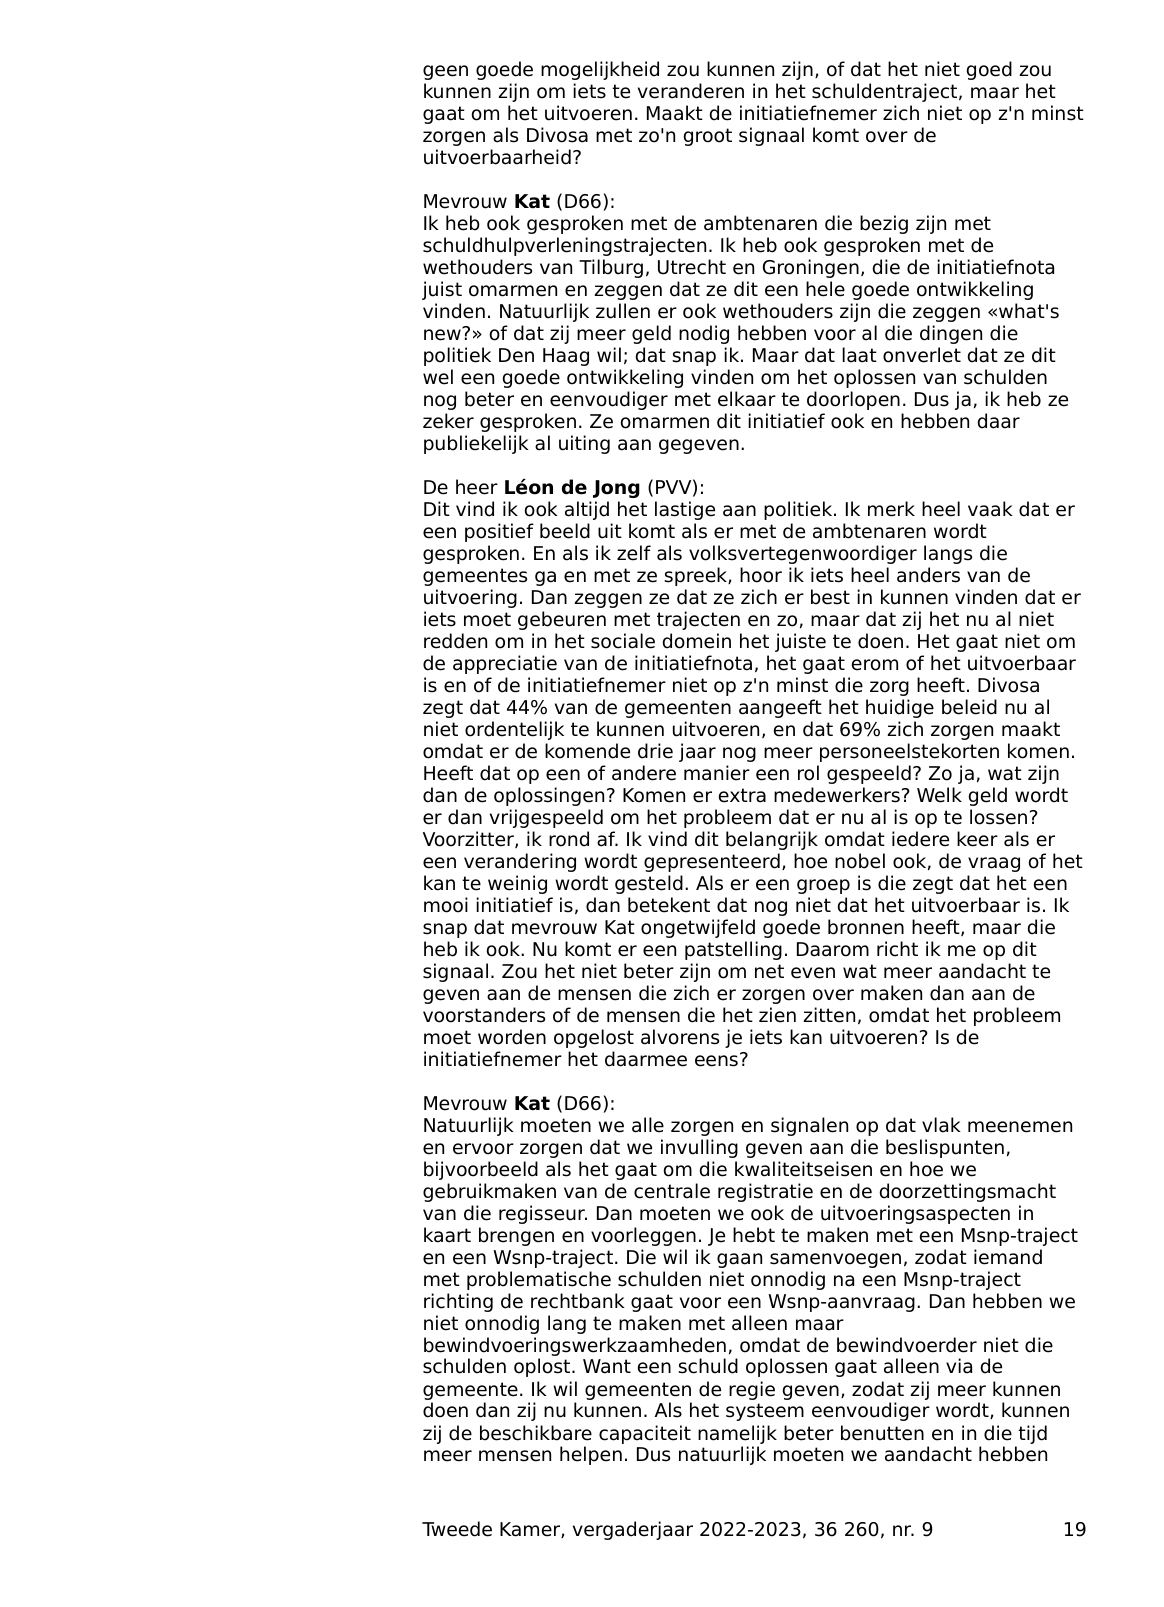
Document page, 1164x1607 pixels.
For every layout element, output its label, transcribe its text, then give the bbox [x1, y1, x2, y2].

text Mevrouw Kat (D66): [422, 1093, 1087, 1115]
text Voorzitter, ik rond af. Ik vind dit belangrijk omdat iedere keer als er een verandering wordt gepresenteerd, hoe nobel ook, de vraag of het kan te weinig wordt gesteld. Als er een groep is die zegt dat het een mooi initiatief is, dan betekent dat nog niet dat het uitvoerbaar is. Ik snap dat mevrouw Kat ongetwijfeld goede bronnen heeft, maar die heb ik ook. Nu komt er een patstelling. Daarom richt ik me op dit signaal. Zou het niet beter zijn om net even wat meer aandacht te geven aan de mensen die zich er zorgen over maken dan aan de voorstanders of de mensen die het zien zitten, omdat het probleem moet worden opgelost alvorens je iets kan uitvoeren? Is de initiatiefnemer het daarmee eens? [422, 829, 1087, 1071]
text Dit vind ik ook altijd het lastige aan politiek. Ik merk heel vaak dat er een positief beeld uit komt als er met de ambtenaren wordt gesproken. En als ik zelf als volksvertegenwoordiger langs die gemeentes ga en met ze spreek, hoor ik iets heel anders van de uitvoering. Dan zeggen ze dat ze zich er best in kunnen vinden dat er iets moet gebeuren met trajecten en zo, maar dat zij het nu al niet redden om in het sociale domein het juiste te doen. Het gaat niet om de appreciatie van de initiatiefnota, het gaat erom of het uitvoerbaar is en of de initiatiefnemer niet op z'n minst die zorg heeft. Divosa zegt dat 44% van de gemeenten aangeeft het huidige beleid nu al niet ordentelijk te kunnen uitvoeren, en dat 69% zich zorgen maakt omdat er de komende drie jaar nog meer personeelstekorten komen. Heeft dat op een of andere manier een rol gespeeld? Zo ja, wat zijn dan de oplossingen? Komen er extra medewerkers? Welk geld wordt er dan vrijgespeeld om het probleem dat er nu al is op te lossen? [422, 499, 1087, 829]
text Ik heb ook gesproken met de ambtenaren die bezig zijn met schuldhulpverleningstrajecten. Ik heb ook gesproken met de wethouders van Tilburg, Utrecht en Groningen, die de initiatiefnota juist omarmen en zeggen dat ze dit een hele goede ontwikkeling vinden. Natuurlijk zullen er ook wethouders zijn die zeggen «what's new?» of dat zij meer geld nodig hebben voor al die dingen die politiek Den Haag wil; dat snap ik. Maar dat laat onverlet dat ze dit wel een goede ontwikkeling vinden om het oplossen van schulden nog beter en eenvoudiger met elkaar te doorlopen. Dus ja, ik heb ze zeker gesproken. Ze omarmen dit initiatief ook en hebben daar publiekelijk al uiting aan gegeven. [422, 213, 1087, 455]
text geen goede mogelijkheid zou kunnen zijn, of dat het niet goed zou kunnen zijn om iets te veranderen in het schuldentraject, maar het gaat om het uitvoeren. Maakt de initiatiefnemer zich niet op z'n minst zorgen als Divosa met zo'n groot signaal komt over de uitvoerbaarheid? [422, 59, 1087, 169]
text Natuurlijk moeten we alle zorgen en signalen op dat vlak meenemen en ervoor zorgen dat we invulling geven aan die beslispunten, bijvoorbeeld als het gaat om die kwaliteitseisen en hoe we gebruikmaken van de centrale registratie en de doorzettingsmacht van die regisseur. Dan moeten we ook de uitvoeringsaspecten in kaart brengen en voorleggen. Je hebt te maken met een Msnp-traject en een Wsnp-traject. Die wil ik gaan samenvoegen, zodat iemand met problematische schulden niet onnodig na een Msnp-traject richting de rechtbank gaat voor een Wsnp-aanvraag. Dan hebben we niet onnodig lang te maken met alleen maar bewindvoeringswerkzaamheden, omdat de bewindvoerder niet die schulden oplost. Want een schuld oplossen gaat alleen via de gemeente. Ik wil gemeenten de regie geven, zodat zij meer kunnen doen dan zij nu kunnen. Als het systeem eenvoudiger wordt, kunnen zij de beschikbare capaciteit namelijk beter benutten en in die tijd meer mensen helpen. Dus natuurlijk moeten we aandacht hebben [422, 1115, 1087, 1466]
text Mevrouw Kat (D66): [422, 191, 1087, 213]
text De heer Léon de Jong (PVV): [422, 477, 1087, 499]
